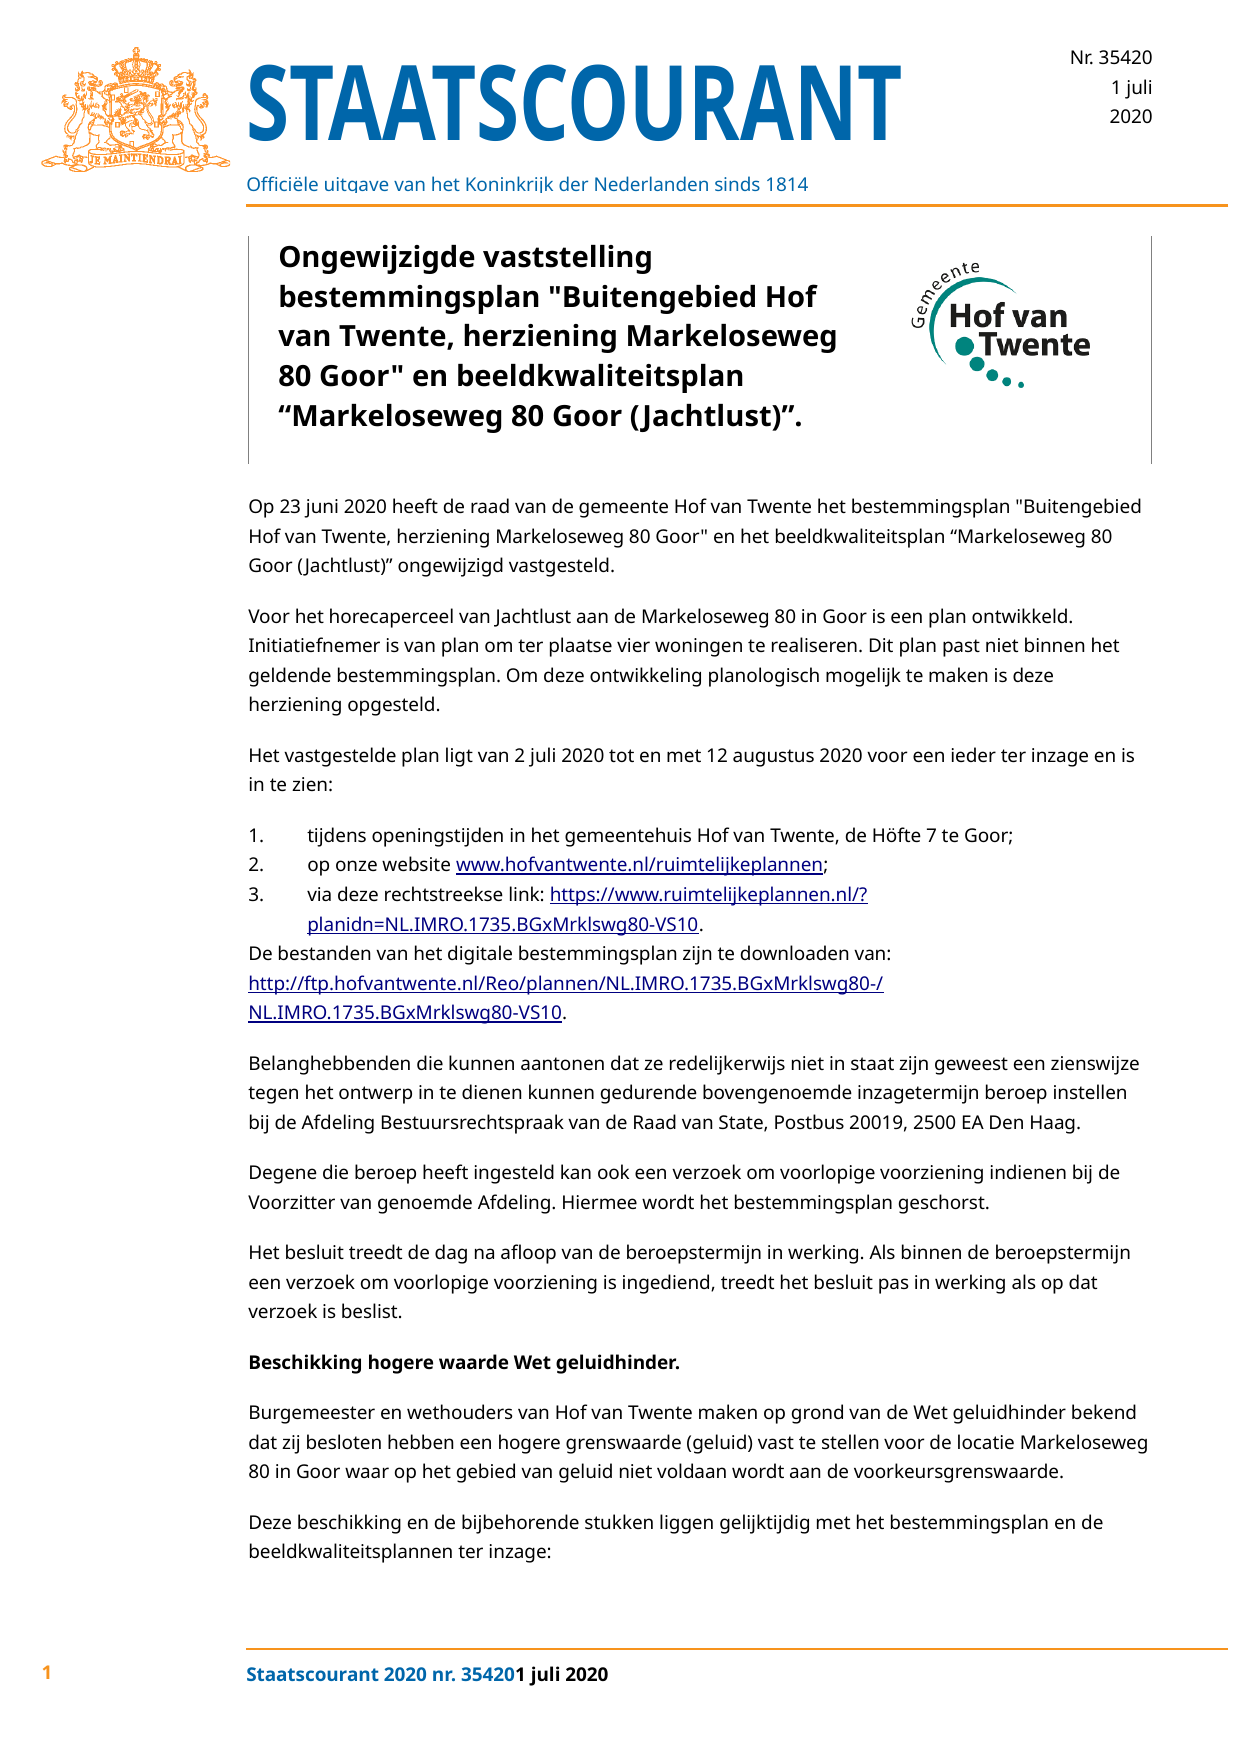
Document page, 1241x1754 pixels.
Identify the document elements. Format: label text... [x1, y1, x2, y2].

picture [889, 236, 1112, 414]
list tijdens openingstijden in het gemeentehuis Hof van Twente, de Höfte 7 te Goor; [248, 822, 1152, 848]
table_header [1112, 236, 1151, 413]
text Belanghebbenden die kunnen aantonen dat ze redelijkerwijs niet in staat zijn geweest een zienswijze tegen het ontwerp in te dienen kunnen gedurende bovengenoemde inzagetermijn beroep instellen bij de Afdeling Bestuursrechtspraak van de Raad van State, Postbus 20019, 2500 EA Den Haag. [248, 1050, 1152, 1135]
list via deze rechtstreekse link: https://www.ruimtelijkeplannen.nl/?planidn=NL.IMRO.1735.BGxMrklswg80-VS10. [248, 881, 1152, 937]
list op onze website www.hofvantwente.nl/ruimtelijkeplannen; [248, 852, 1152, 877]
text Op 23 juni 2020 heeft de raad van de gemeente Hof van Twente het bestemmingsplan "Buitengebied Hof van Twente, herziening Markeloseweg 80 Goor" en het beeldkwaliteitsplan “Markeloseweg 80 Goor (Jachtlust)” ongewijzigd vastgesteld. [248, 493, 1152, 578]
text De bestanden van het digitale bestemmingsplan zijn te downloaden van: http://ftp.hofvantwente.nl/Reo/plannen/NL.IMRO.1735.BGxMrklswg80-/NL.IMRO.1735.BGxMrklswg80-VS10. [248, 940, 1152, 1025]
text Het besluit treedt de dag na afloop van de beroepstermijn in werking. Als binnen de beroepstermijn een verzoek om voorlopige voorziening is ingediend, treedt het besluit pas in werking als op dat verzoek is beslist. [248, 1239, 1152, 1324]
text Degene die beroep heeft ingesteld kan ook een verzoek om voorlopige voorziening indienen bij de Voorzitter van genoemde Afdeling. Hiermee wordt het bestemmingsplan geschorst. [248, 1159, 1152, 1215]
text Voor het horecaperceel van Jachtlust aan de Markeloseweg 80 in Goor is een plan ontwikkeld. Initiatiefnemer is van plan om ter plaatse vier woningen te realiseren. Dit plan past niet binnen het geldende bestemmingsplan. Om deze ontwikkeling planologisch mogelijk te maken is deze herziening opgesteld. [248, 603, 1152, 717]
table_header [850, 236, 889, 413]
text Burgemeester en wethouders van Hof van Twente maken op grond van de Wet geluidhinder bekend dat zij besloten hebben een hogere grenswaarde (geluid) vast te stellen voor de locatie Markeloseweg 80 in Goor waar op het gebied van geluid niet voldaan wordt aan de voorkeursgrenswaarde. [248, 1399, 1152, 1484]
table_header [850, 414, 1151, 464]
table_header Ongewijzigde vaststelling bestemmingsplan "Buitengebied Hof van Twente, herziening Markeloseweg 80 Goor" en beeldkwaliteitsplan “Markeloseweg 80 Goor (Jachtlust)”. [249, 236, 850, 464]
text Deze beschikking en de bijbehorende stukken liggen gelijktijdig met het bestemmingsplan en de beeldkwaliteitsplannen ter inzage: [248, 1509, 1152, 1564]
picture [41, 47, 231, 172]
text Het vastgestelde plan ligt van 2 juli 2020 tot en met 12 augustus 2020 voor een ieder ter inzage en is in te zien: [248, 742, 1152, 797]
text Beschikking hogere waarde Wet geluidhinder. [248, 1349, 1152, 1375]
